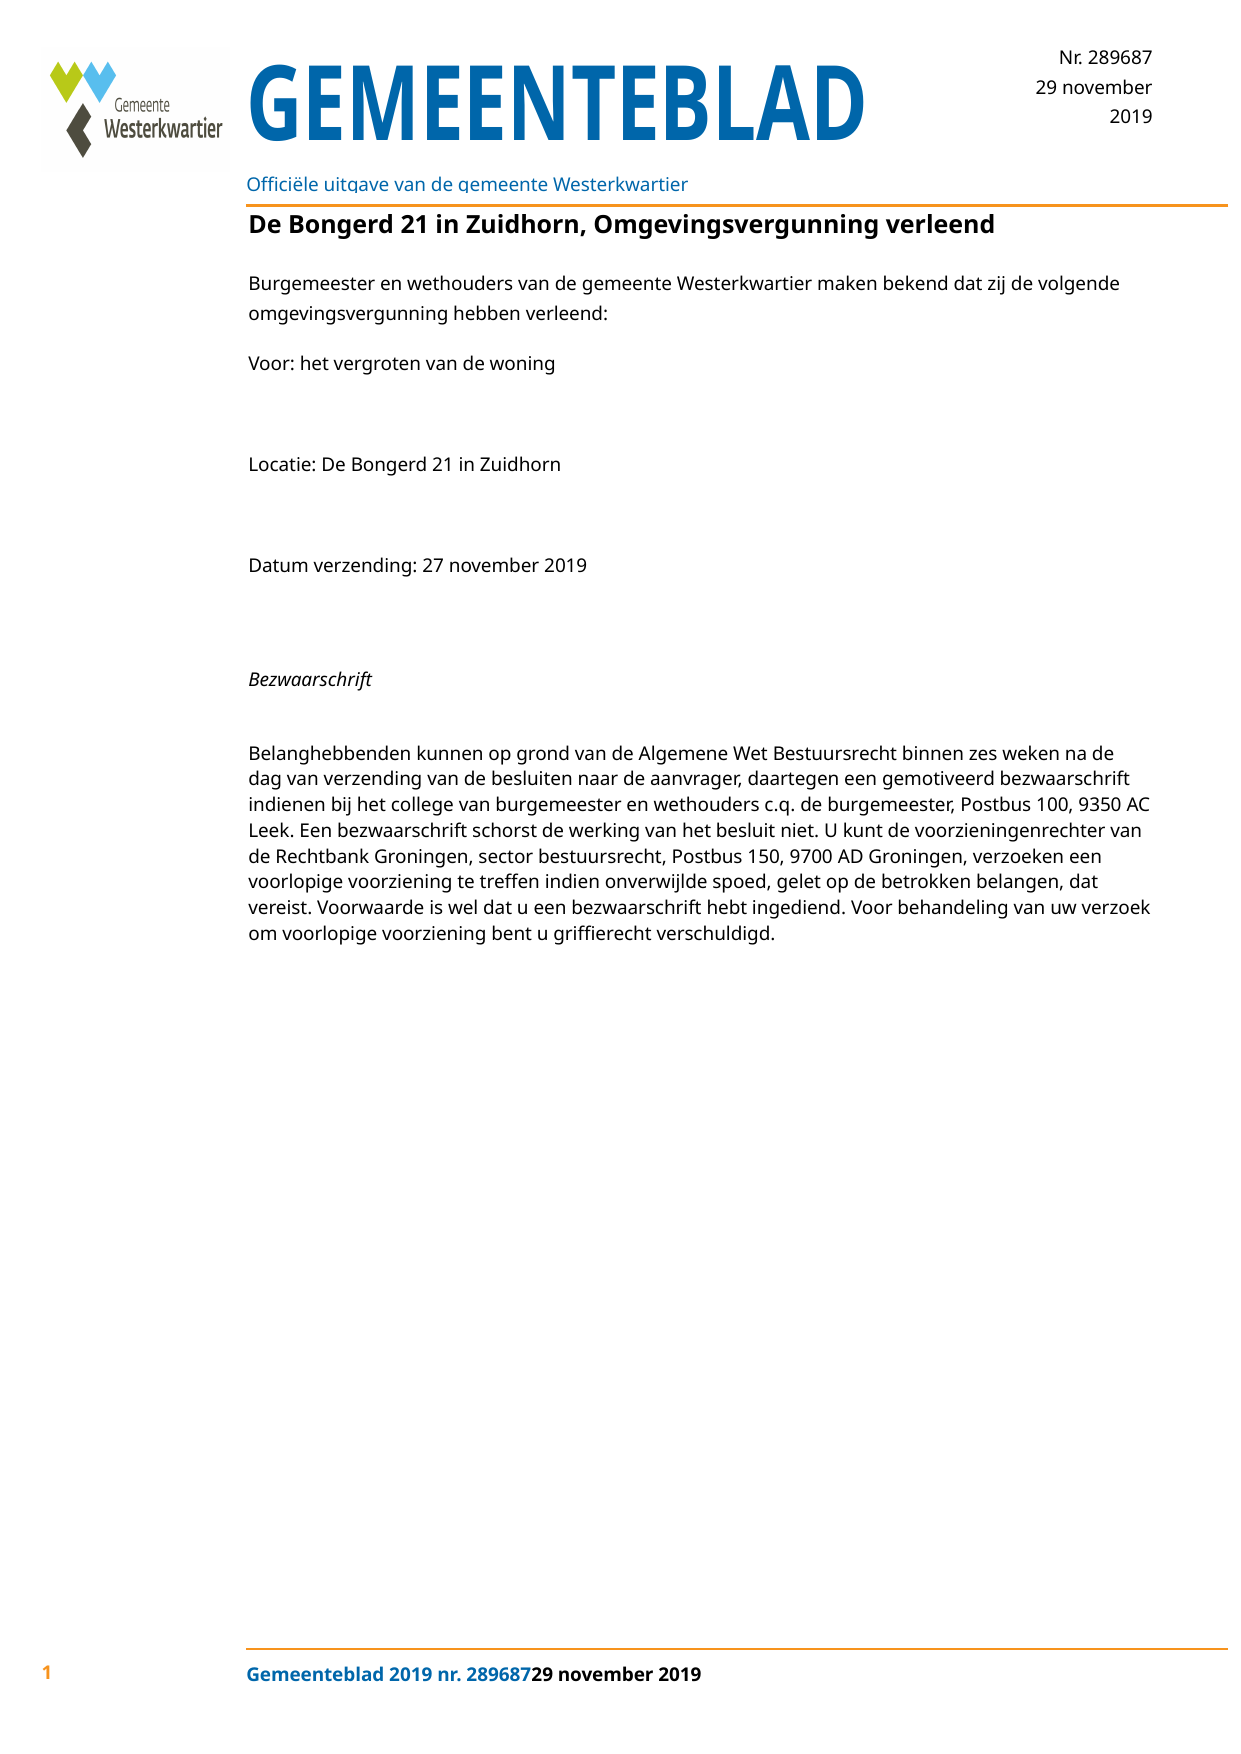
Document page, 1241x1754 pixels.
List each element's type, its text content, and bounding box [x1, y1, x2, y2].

text Datum verzending: 27 november 2019 [248, 552, 1152, 578]
picture [41, 47, 231, 172]
text Belanghebbenden kunnen op grond van de Algemene Wet Bestuursrecht binnen zes weken na de dag van verzending van de besluiten naar de aanvrager, daartegen een gemotiveerd bezwaarschrift indienen bij het college van burgemeester en wethouders c.q. de burgemeester, Postbus 100, 9350 AC Leek. Een bezwaarschrift schorst de werking van het besluit niet. U kunt de voorzieningenrechter van de Rechtbank Groningen, sector bestuursrecht, Postbus 150, 9700 AD Groningen, verzoeken een voorlopige voorziening te treffen indien onverwijlde spoed, gelet op de betrokken belangen, dat vereist. Voorwaarde is wel dat u een bezwaarschrift hebt ingediend. Voor behandeling van uw verzoek om voorlopige voorziening bent u griffierecht verschuldigd. [248, 740, 1152, 946]
text Locatie: De Bongerd 21 in Zuidhorn [248, 451, 1152, 477]
text Burgemeester en wethouders van de gemeente Westerkwartier maken bekend dat zij de volgende omgevingsvergunning hebben verleend: [248, 270, 1152, 326]
text Bezwaarschrift [248, 666, 1152, 692]
text De Bongerd 21 in Zuidhorn, Omgevingsvergunning verleend [248, 207, 1152, 241]
text Voor: het vergroten van de woning [248, 350, 1152, 376]
